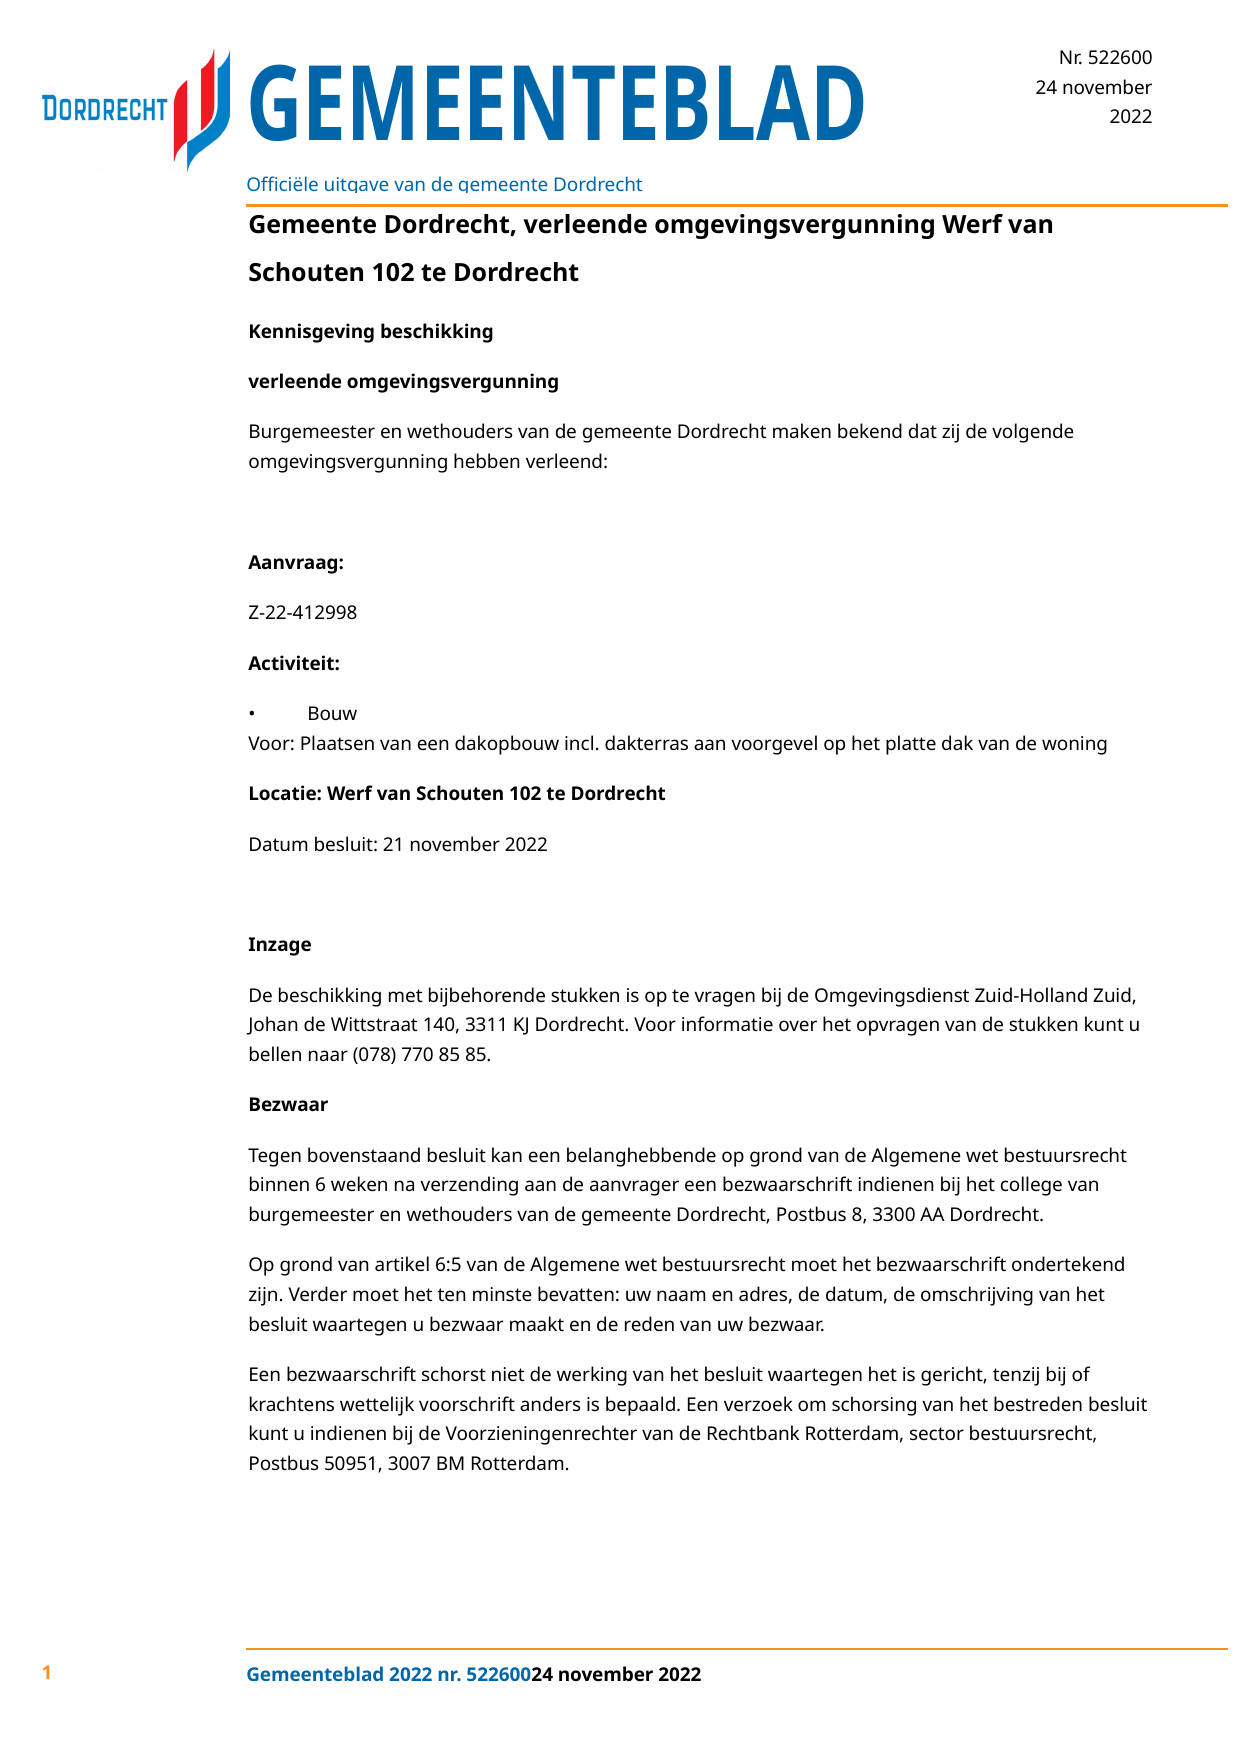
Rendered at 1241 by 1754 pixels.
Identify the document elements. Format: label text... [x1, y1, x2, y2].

list Bouw [248, 700, 1152, 726]
text Locatie: Werf van Schouten 102 te Dordrecht [248, 780, 1152, 806]
text Op grond van artikel 6:5 van de Algemene wet bestuursrecht moet het bezwaarschrift ondertekend zijn. Verder moet het ten minste bevatten: uw naam en adres, de datum, de omschrijving van het besluit waartegen u bezwaar maakt en de reden van uw bezwaar. [248, 1252, 1152, 1337]
text Burgemeester en wethouders van de gemeente Dordrecht maken bekend dat zij de volgende omgevingsvergunning hebben verleend: [248, 419, 1152, 474]
text Activiteit: [248, 650, 1152, 676]
text Een bezwaarschrift schorst niet de werking van het besluit waartegen het is gericht, tenzij bij of krachtens wettelijk voorschrift anders is bepaald. Een verzoek om schorsing van het bestreden besluit kunt u indienen bij de Voorzieningenrechter van de Rechtbank Rotterdam, sector bestuursrecht, Postbus 50951, 3007 BM Rotterdam. [248, 1361, 1152, 1476]
text Kennisgeving beschikking [248, 318, 1152, 344]
text Aanvraag: [248, 549, 1152, 575]
text Datum besluit: 21 november 2022 [248, 831, 1152, 857]
text Z-22-412998 [248, 599, 1152, 625]
text Bezwaar [248, 1092, 1152, 1117]
text Voor: Plaatsen van een dakopbouw incl. dakterras aan voorgevel op het platte dak van de woning [248, 730, 1152, 756]
text Inzage [248, 932, 1152, 957]
picture [41, 47, 231, 172]
text verleende omgevingsvergunning [248, 368, 1152, 394]
text De beschikking met bijbehorende stukken is op te vragen bij de Omgevingsdienst Zuid-Holland Zuid, Johan de Wittstraat 140, 3311 KJ Dordrecht. Voor informatie over het opvragen van de stukken kunt u bellen naar (078) 770 85 85. [248, 982, 1152, 1067]
text Tegen bovenstaand besluit kan een belanghebbende op grond van de Algemene wet bestuursrecht binnen 6 weken na verzending aan de aanvrager een bezwaarschrift indienen bij het college van burgemeester en wethouders van de gemeente Dordrecht, Postbus 8, 3300 AA Dordrecht. [248, 1142, 1152, 1227]
text Gemeente Dordrecht, verleende omgevingsvergunning Werf van Schouten 102 te Dordrecht [248, 207, 1152, 288]
